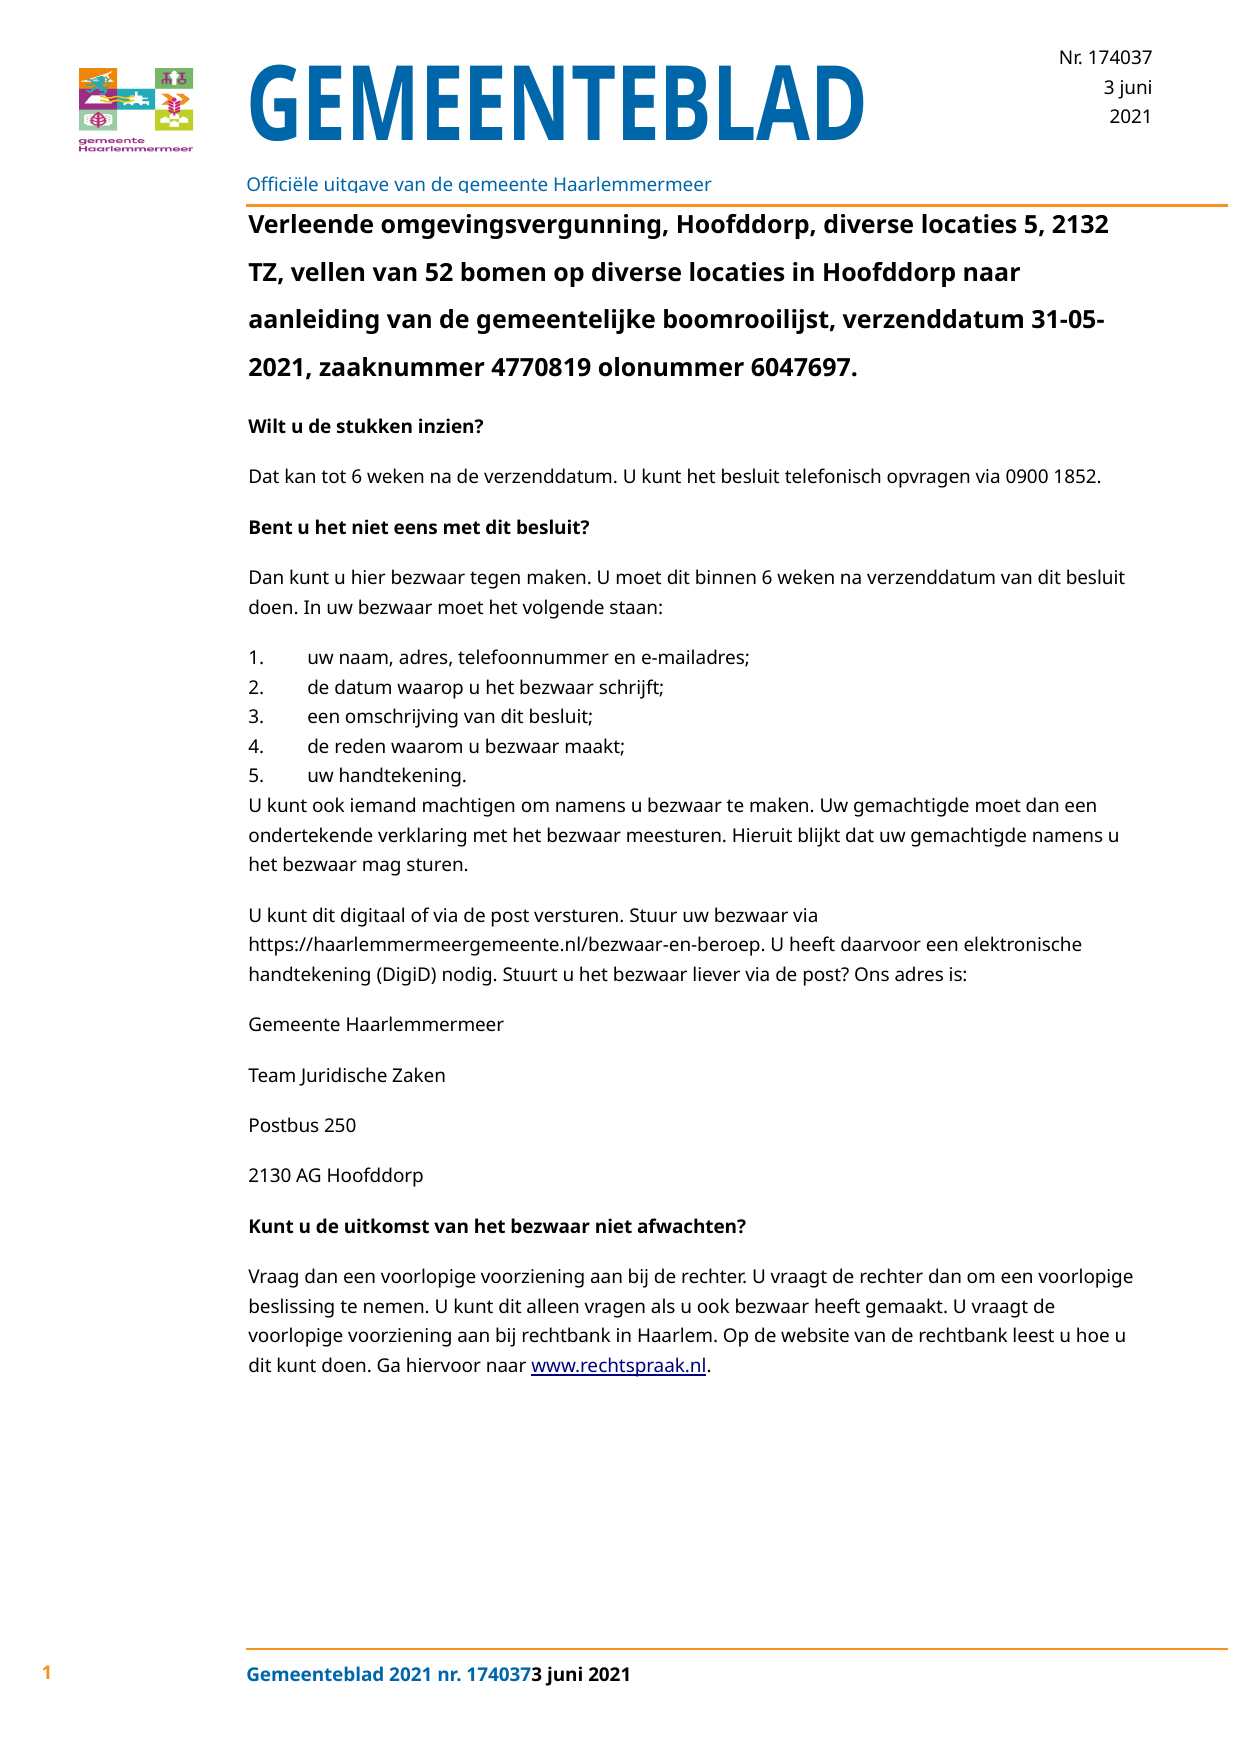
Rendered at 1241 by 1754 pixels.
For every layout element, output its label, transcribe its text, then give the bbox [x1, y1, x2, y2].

text U kunt ook iemand machtigen om namens u bezwaar te maken. Uw gemachtigde moet dan een ondertekende verklaring met het bezwaar meesturen. Hieruit blijkt dat uw gemachtigde namens u het bezwaar mag sturen. [248, 792, 1152, 877]
list de datum waarop u het bezwaar schrijft; [248, 674, 1152, 700]
list uw naam, adres, telefoonnummer en e-mailadres; [248, 644, 1152, 670]
text Dan kunt u hier bezwaar tegen maken. U moet dit binnen 6 weken na verzenddatum van dit besluit doen. In uw bezwaar moet het volgende staan: [248, 564, 1152, 620]
list uw handtekening. [248, 763, 1152, 788]
picture [41, 47, 231, 172]
text Vraag dan een voorlopige voorziening aan bij de rechter. U vraagt de rechter dan om een voorlopige beslissing te nemen. U kunt dit alleen vragen als u ook bezwaar heeft gemaakt. U vraagt de voorlopige voorziening aan bij rechtbank in Haarlem. Op de website van de rechtbank leest u hoe u dit kunt doen. Ga hiervoor naar www.rechtspraak.nl. [248, 1263, 1152, 1378]
text Team Juridische Zaken [248, 1062, 1152, 1088]
text Bent u het niet eens met dit besluit? [248, 514, 1152, 540]
text Dat kan tot 6 weken na de verzenddatum. U kunt het besluit telefonisch opvragen via 0900 1852. [248, 463, 1152, 489]
text U kunt dit digitaal of via de post versturen. Stuur uw bezwaar via https://haarlemmermeergemeente.nl/bezwaar-en-beroep. U heeft daarvoor een elektronische handtekening (DigiD) nodig. Stuurt u het bezwaar liever via de post? Ons adres is: [248, 902, 1152, 987]
text Verleende omgevingsvergunning, Hoofddorp, diverse locaties 5, 2132 TZ, vellen van 52 bomen op diverse locaties in Hoofddorp naar aanleiding van de gemeentelijke boomrooilijst, verzenddatum 31-05-2021, zaaknummer 4770819 olonummer 6047697. [248, 207, 1152, 384]
text Wilt u de stukken inzien? [248, 413, 1152, 439]
text 2130 AG Hoofddorp [248, 1163, 1152, 1188]
text Gemeente Haarlemmermeer [248, 1011, 1152, 1037]
list een omschrijving van dit besluit; [248, 703, 1152, 729]
text Postbus 250 [248, 1112, 1152, 1138]
text Kunt u de uitkomst van het bezwaar niet afwachten? [248, 1213, 1152, 1239]
list de reden waarom u bezwaar maakt; [248, 733, 1152, 759]
